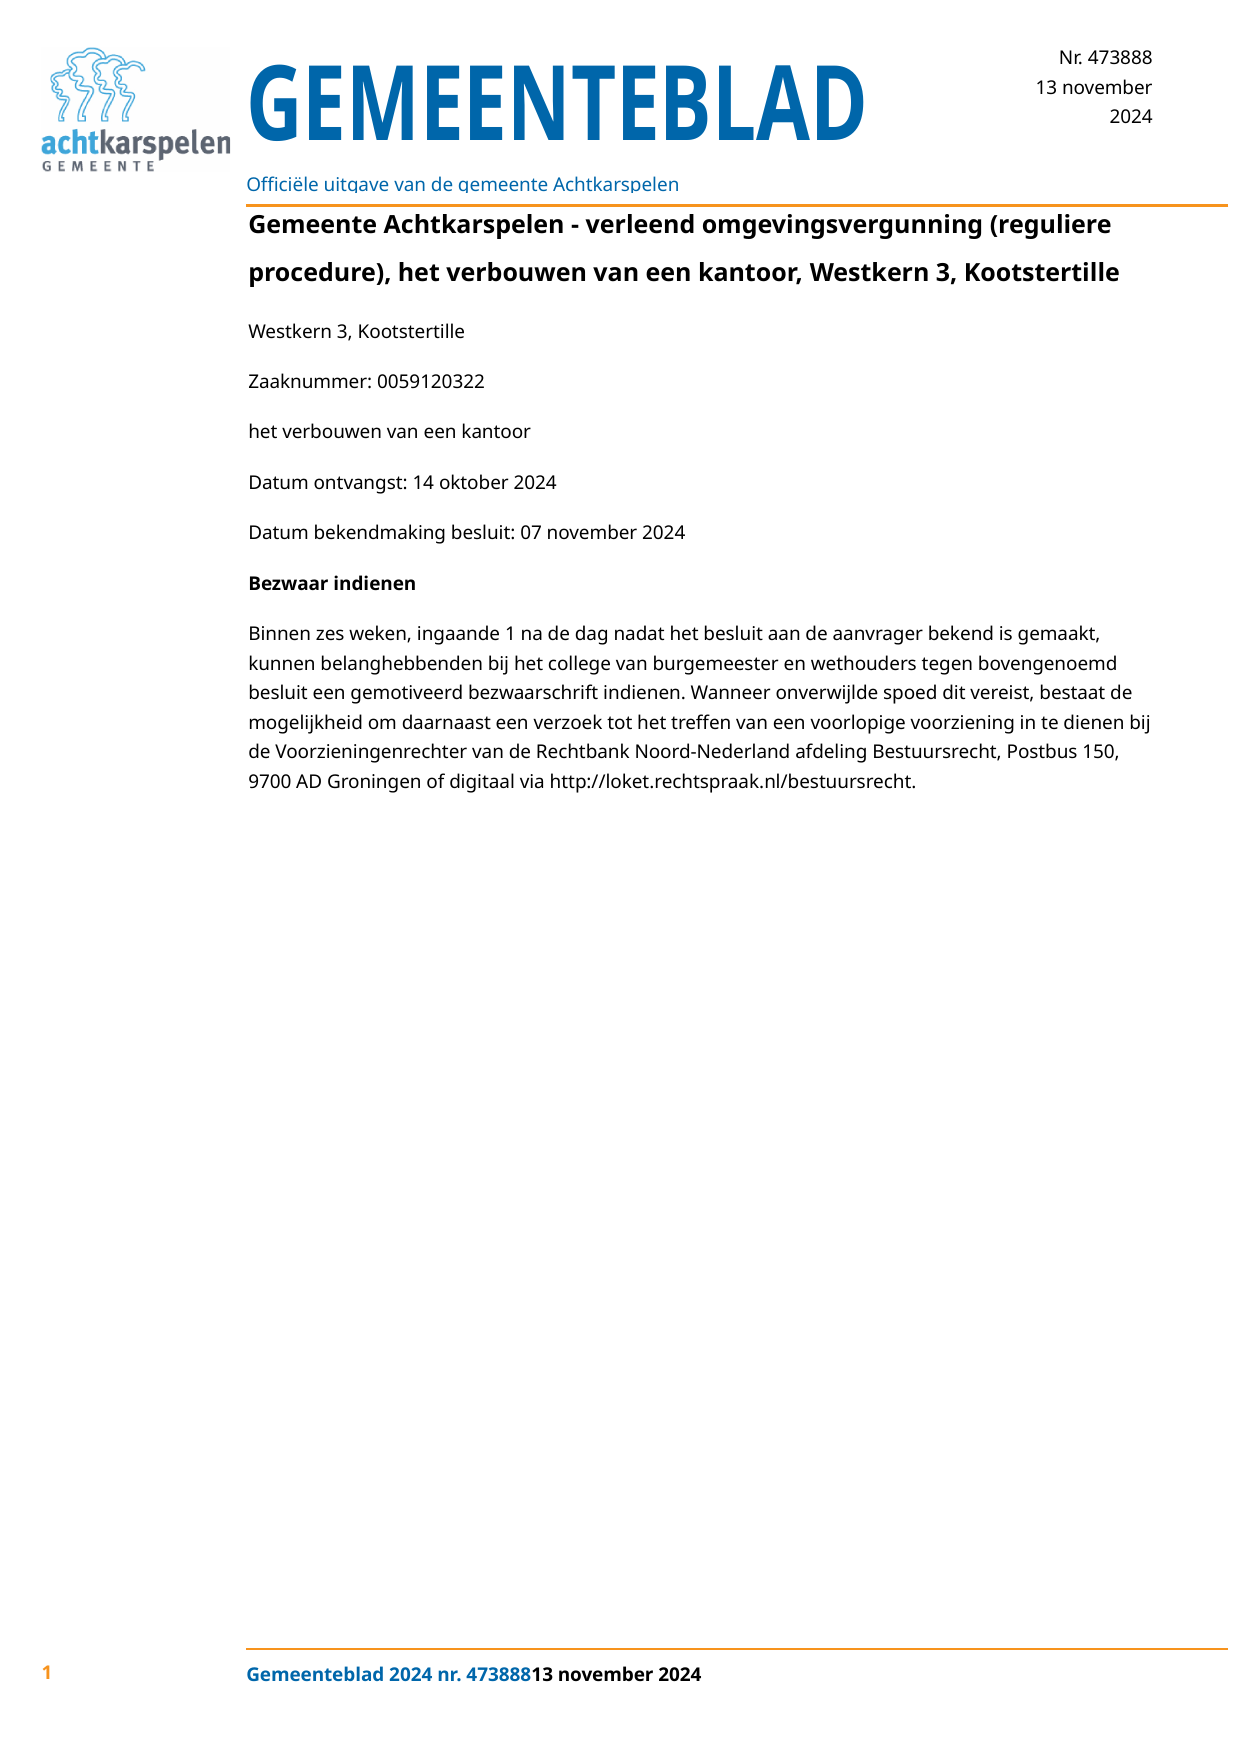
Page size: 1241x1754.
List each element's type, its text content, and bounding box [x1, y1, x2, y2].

text Datum ontvangst: 14 oktober 2024 [248, 469, 1152, 495]
picture [41, 47, 231, 172]
text het verbouwen van een kantoor [248, 419, 1152, 444]
text Bezwaar indienen [248, 570, 1152, 596]
text Westkern 3, Kootstertille [248, 318, 1152, 344]
text Gemeente Achtkarspelen - verleend omgevingsvergunning (reguliere procedure), het verbouwen van een kantoor, Westkern 3, Kootstertille [248, 207, 1152, 288]
text Datum bekendmaking besluit: 07 november 2024 [248, 519, 1152, 545]
text Zaaknummer: 0059120322 [248, 368, 1152, 394]
text Binnen zes weken, ingaande 1 na de dag nadat het besluit aan de aanvrager bekend is gemaakt, kunnen belanghebbenden bij het college van burgemeester en wethouders tegen bovengenoemd besluit een gemotiveerd bezwaarschrift indienen. Wanneer onverwijlde spoed dit vereist, bestaat de mogelijkheid om daarnaast een verzoek tot het treffen van een voorlopige voorziening in te dienen bij de Voorzieningenrechter van de Rechtbank Noord-Nederland afdeling Bestuursrecht, Postbus 150, 9700 AD Groningen of digitaal via http://loket.rechtspraak.nl/bestuursrecht. [248, 620, 1152, 794]
